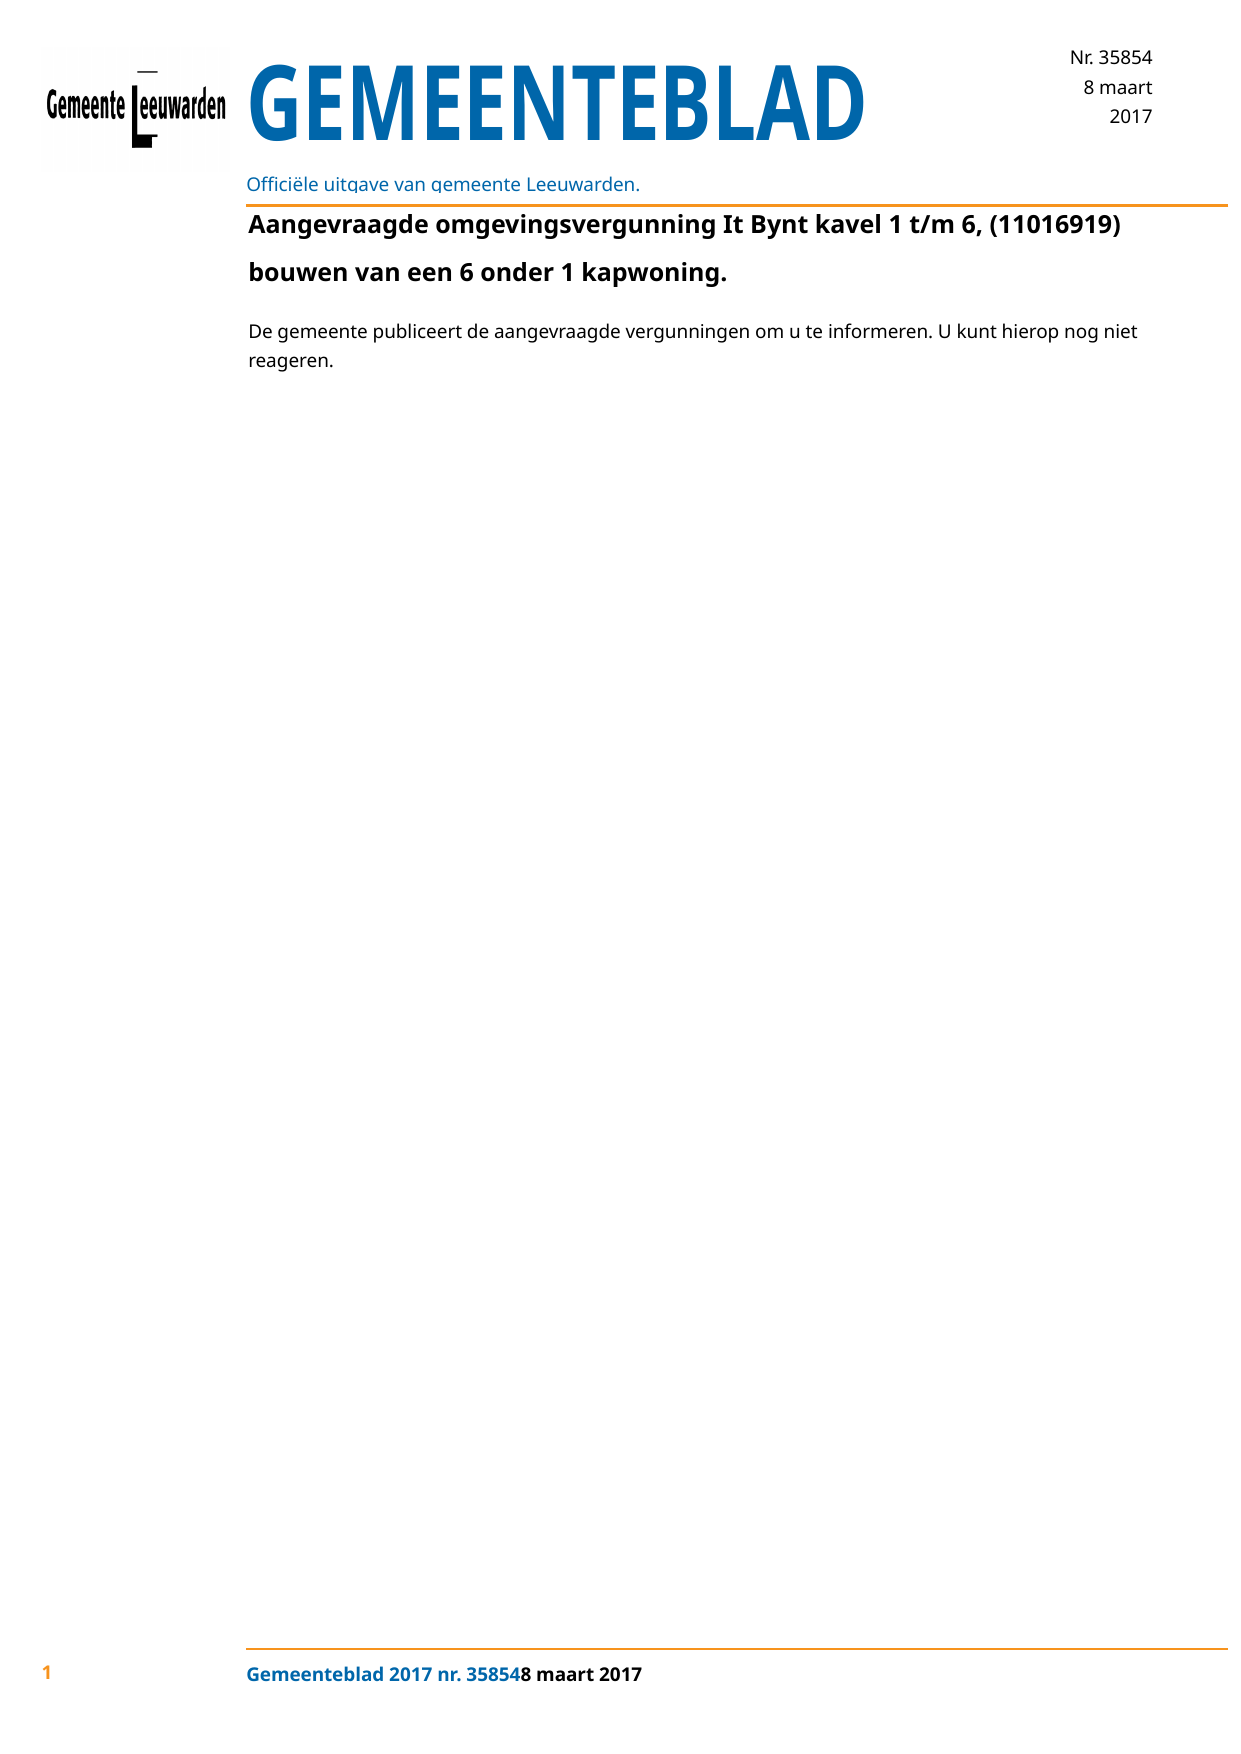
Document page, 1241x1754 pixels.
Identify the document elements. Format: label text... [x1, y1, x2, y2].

text De gemeente publiceert de aangevraagde vergunningen om u te informeren. U kunt hierop nog niet reageren. [248, 318, 1152, 373]
picture [41, 47, 231, 172]
text Aangevraagde omgevingsvergunning It Bynt kavel 1 t/m 6, (11016919) bouwen van een 6 onder 1 kapwoning. [248, 207, 1152, 288]
